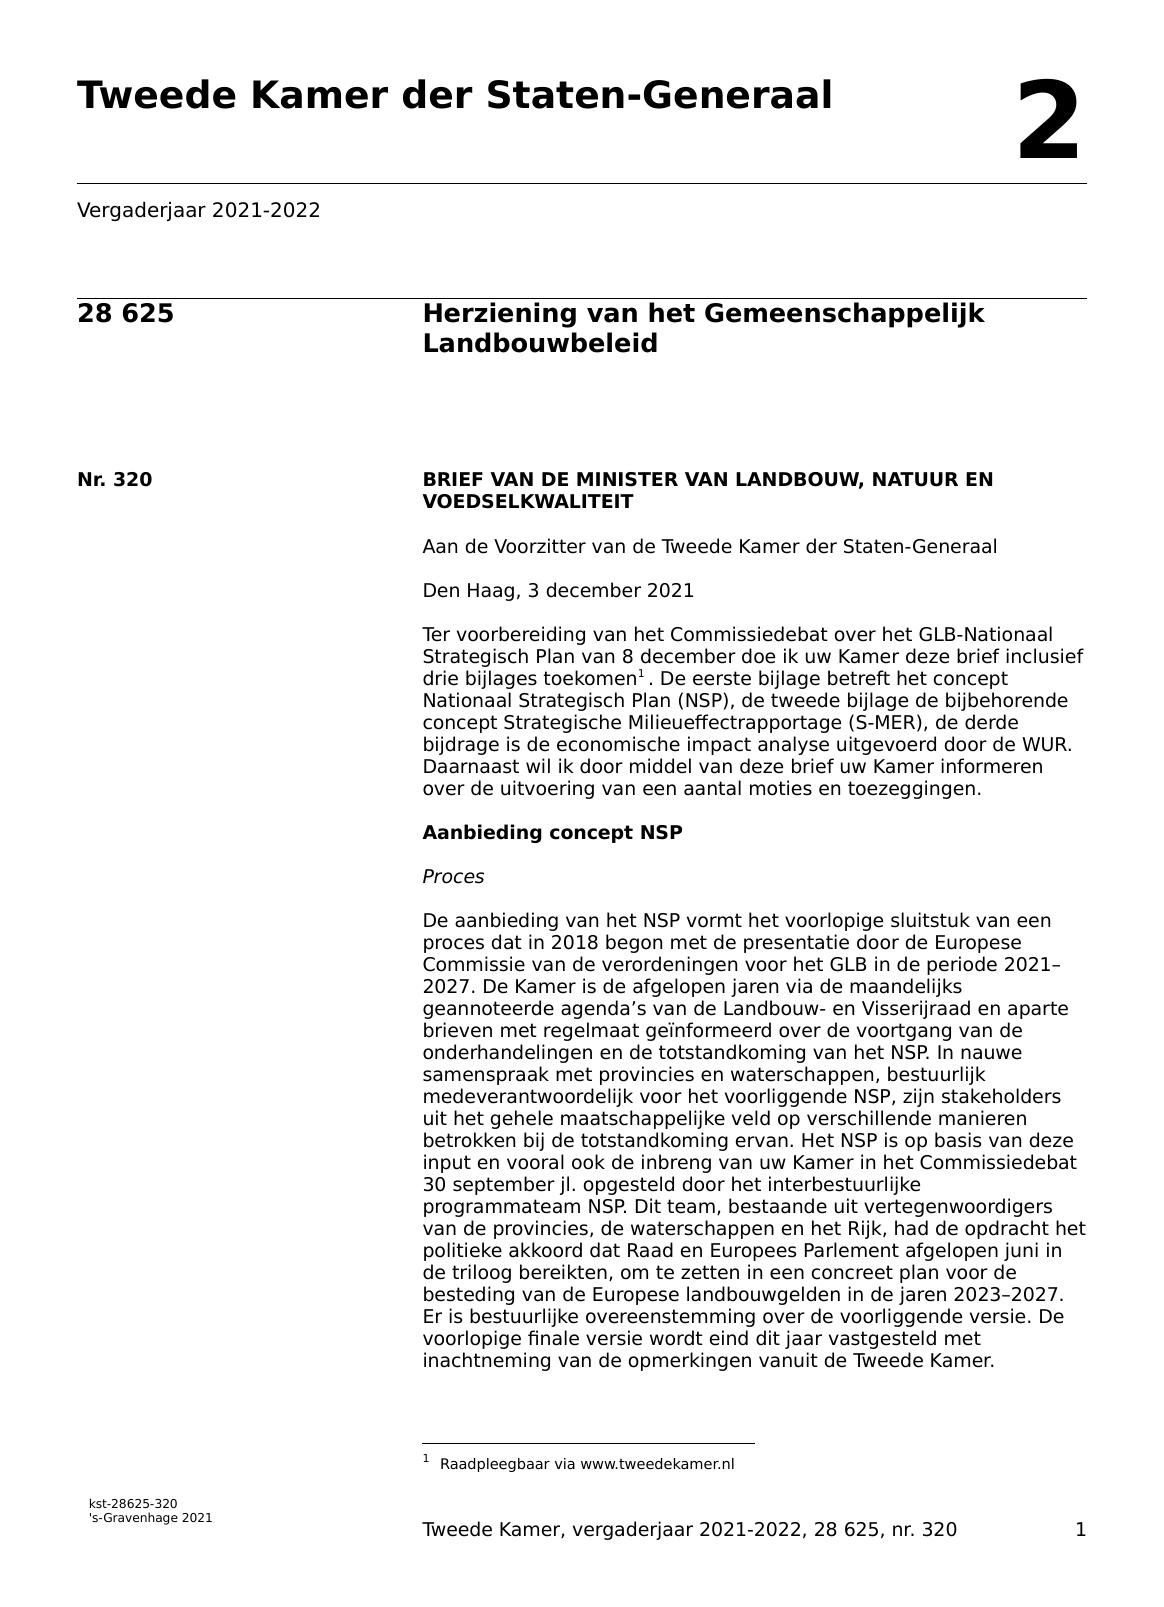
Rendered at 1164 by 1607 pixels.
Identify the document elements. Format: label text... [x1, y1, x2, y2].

subtitle Proces [422, 866, 1087, 888]
table_cell Vergaderjaar 2021-2022 [77, 184, 1087, 298]
text Ter voorbereiding van het Commissiedebat over het GLB-Nationaal Strategisch Plan van 8 december doe ik uw Kamer deze brief inclusief drie bijlages toekomen. De eerste bijlage betreft het concept Nationaal Strategisch Plan (NSP), de tweede bijlage de bijbehorende concept Strategische Milieueffectrapportage (S-MER), de derde bijdrage is de economische impact analyse uitgevoerd door de WUR. Daarnaast wil ik door middel van deze brief uw Kamer informeren over de uitvoering van een aantal moties en toezeggingen. [422, 624, 1087, 800]
subtitle 28 625 Herziening van het Gemeenschappelijk Landbouwbeleid [77, 299, 1087, 358]
table_header Tweede Kamer der Staten-Generaal [77, 59, 886, 183]
text Den Haag, 3 december 2021 [422, 580, 1087, 602]
text Raadpleegbaar via www.tweedekamer.nl [422, 1452, 1087, 1474]
text 's-Gravenhage 2021 [88, 1511, 323, 1525]
subtitle Nr. 320 BRIEF VAN DE MINISTER VAN LANDBOUW, NATUUR EN VOEDSELKWALITEIT [77, 469, 1087, 513]
text Aan de Voorzitter van de Tweede Kamer der Staten-Generaal [422, 536, 1087, 557]
subtitle Aanbieding concept NSP [422, 822, 1087, 844]
table_header 2 [886, 59, 1087, 183]
text De aanbieding van het NSP vormt het voorlopige sluitstuk van een proces dat in 2018 begon met de presentatie door de Europese Commissie van de verordeningen voor het GLB in de periode 2021–2027. De Kamer is de afgelopen jaren via de maandelijks geannoteerde agenda’s van de Landbouw- en Visserijraad en aparte brieven met regelmaat geïnformeerd over de voortgang van de onderhandelingen en de totstandkoming van het NSP. In nauwe samenspraak met provincies en waterschappen, bestuurlijk medeverantwoordelijk voor het voorliggende NSP, zijn stakeholders uit het gehele maatschappelijke veld op verschillende manieren betrokken bij de totstandkoming ervan. Het NSP is op basis van deze input en vooral ook de inbreng van uw Kamer in het Commissiedebat 30 september jl. opgesteld door het interbestuurlijke programmateam NSP. Dit team, bestaande uit vertegenwoordigers van de provincies, de waterschappen en het Rijk, had de opdracht het politieke akkoord dat Raad en Europees Parlement afgelopen juni in de triloog bereikten, om te zetten in een concreet plan voor de besteding van de Europese landbouwgelden in de jaren 2023–2027. Er is bestuurlijke overeenstemming over de voorliggende versie. De voorlopige finale versie wordt eind dit jaar vastgesteld met inachtneming van de opmerkingen vanuit de Tweede Kamer. [422, 910, 1087, 1372]
text kst-28625-320 [88, 1497, 323, 1511]
